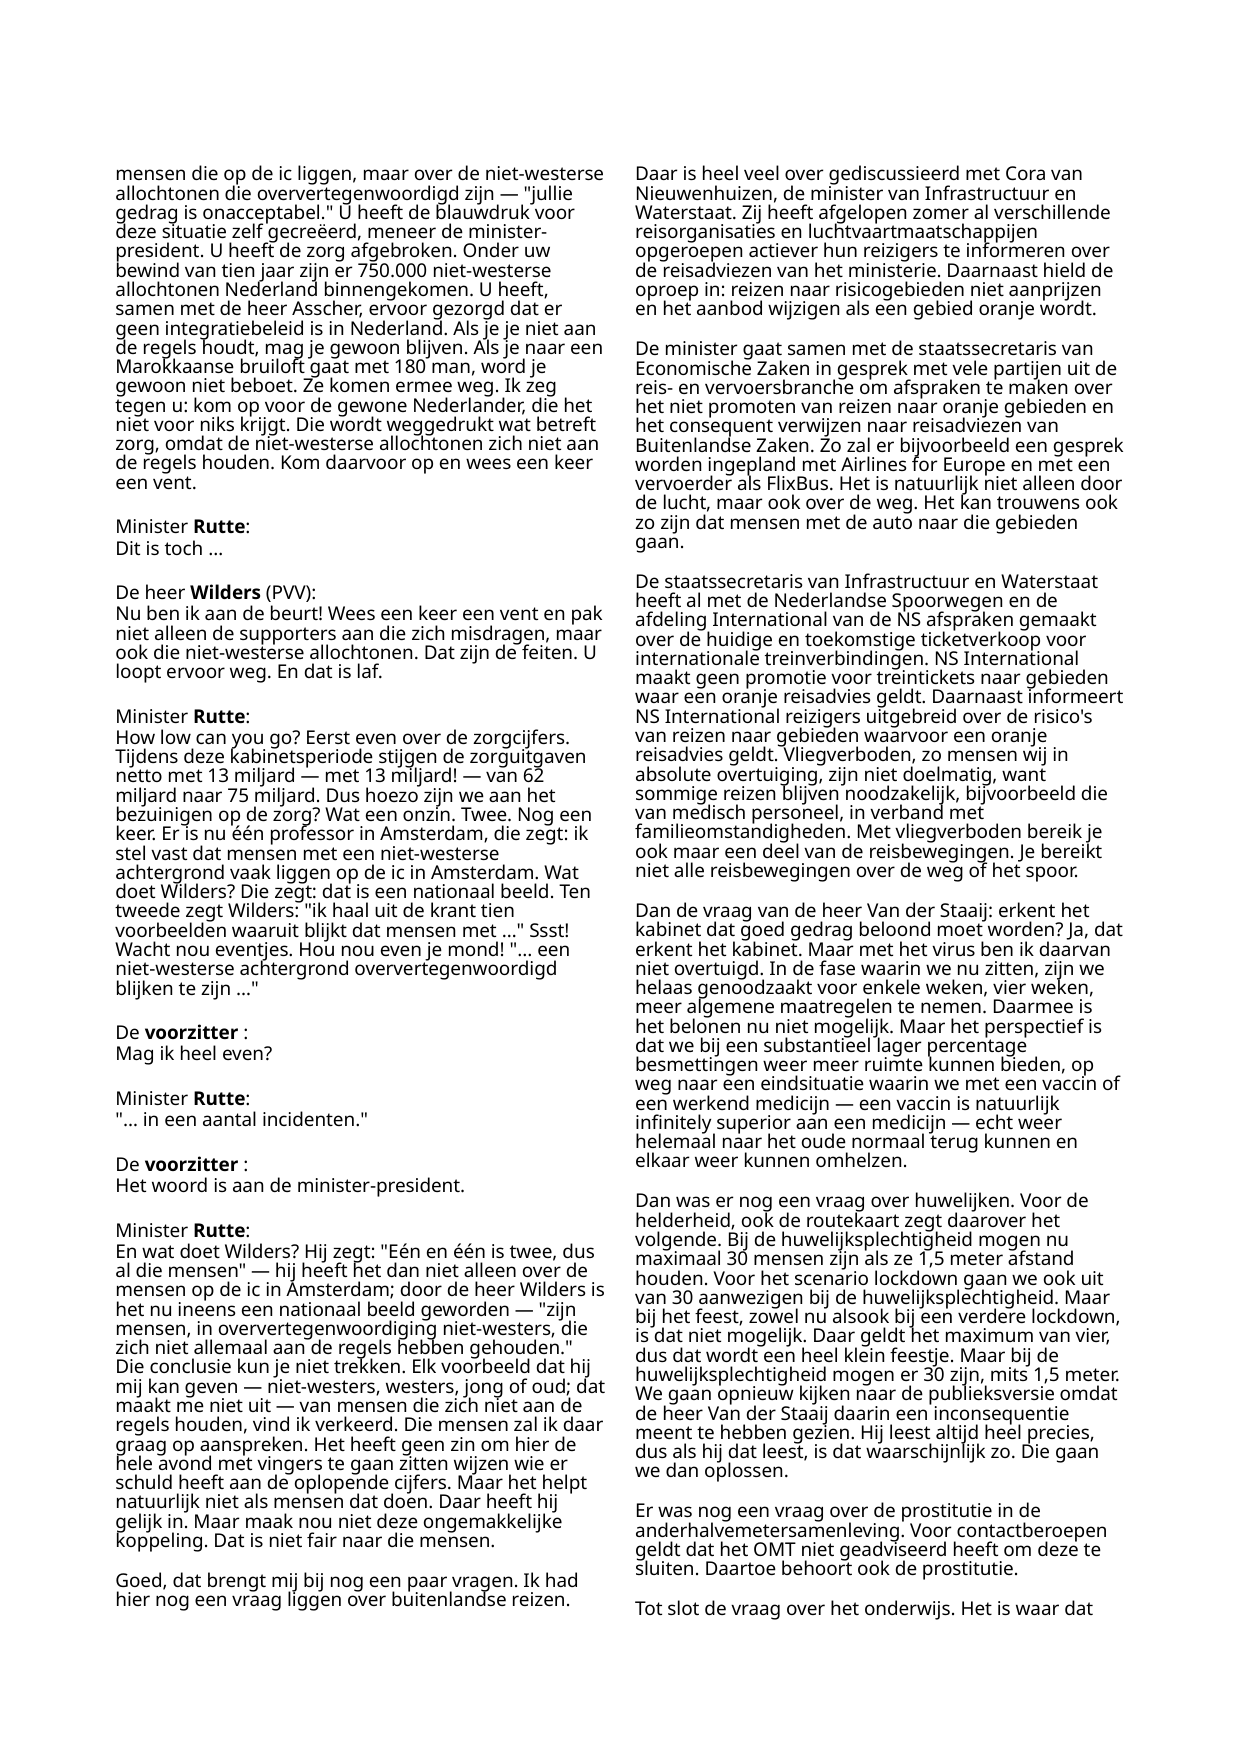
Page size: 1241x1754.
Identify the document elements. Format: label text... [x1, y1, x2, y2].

text En wat doet Wilders? Hij zegt: "Eén en één is twee, dus al die mensen" — hij heeft het dan niet alleen over de mensen op de ic in Amsterdam; door de heer Wilders is het nu ineens een nationaal beeld geworden — "zijn mensen, in oververtegenwoordiging niet-westers, die zich niet allemaal aan de regels hebben gehouden." Die conclusie kun je niet trekken. Elk voorbeeld dat hij mij kan geven — niet-westers, westers, jong of oud; dat maakt me niet uit — van mensen die zich niet aan de regels houden, vind ik verkeerd. Die mensen zal ik daar graag op aanspreken. Het heeft geen zin om hier de hele avond met vingers te gaan zitten wijzen wie er schuld heeft aan de oplopende cijfers. Maar het helpt natuurlijk niet als mensen dat doen. Daar heeft hij gelijk in. Maar maak nou niet deze ongemakkelijke koppeling. Dat is niet fair naar die mensen. [115, 1243, 605, 1551]
text mensen die op de ic liggen, maar over de niet-westerse allochtonen die oververtegenwoordigd zijn — "jullie gedrag is onacceptabel." U heeft de blauwdruk voor deze situatie zelf gecreëerd, meneer de minister-president. U heeft de zorg afgebroken. Onder uw bewind van tien jaar zijn er 750.000 niet-westerse allochtonen Nederland binnengekomen. U heeft, samen met de heer Asscher, ervoor gezorgd dat er geen integratiebeleid is in Nederland. Als je je niet aan de regels houdt, mag je gewoon blijven. Als je naar een Marokkaanse bruiloft gaat met 180 man, word je gewoon niet beboet. Ze komen ermee weg. Ik zeg tegen u: kom op voor de gewone Nederlander, die het niet voor niks krijgt. Die wordt weggedrukt wat betreft zorg, omdat de niet-westerse allochtonen zich niet aan de regels houden. Kom daarvoor op en wees een keer een vent. [115, 165, 605, 493]
text De voorzitter : [115, 1151, 605, 1177]
text Tot slot de vraag over het onderwijs. Het is waar dat [635, 1600, 1125, 1619]
text Minister Rutte: [115, 1217, 605, 1243]
text Er was nog een vraag over de prostitutie in de anderhalvemetersamenleving. Voor contactberoepen geldt dat het OMT niet geadviseerd heeft om deze te sluiten. Daartoe behoort ook de prostitutie. [635, 1502, 1125, 1579]
text Minister Rutte: [115, 703, 605, 729]
text De heer Wilders (PVV): [115, 579, 605, 605]
text Dan was er nog een vraag over huwelijken. Voor de helderheid, ook de routekaart zegt daarover het volgende. Bij de huwelijksplechtigheid mogen nu maximaal 30 mensen zijn als ze 1,5 meter afstand houden. Voor het scenario lockdown gaan we ook uit van 30 aanwezigen bij de huwelijksplechtigheid. Maar bij het feest, zowel nu alsook bij een verdere lockdown, is dat niet mogelijk. Daar geldt het maximum van vier, dus dat wordt een heel klein feestje. Maar bij de huwelijksplechtigheid mogen er 30 zijn, mits 1,5 meter. We gaan opnieuw kijken naar de publieksversie omdat de heer Van der Staaij daarin een inconsequentie meent te hebben gezien. Hij leest altijd heel precies, dus als hij dat leest, is dat waarschijnlijk zo. Die gaan we dan oplossen. [635, 1192, 1125, 1482]
text "… in een aantal incidenten." [115, 1111, 605, 1130]
text Nu ben ik aan de beurt! Wees een keer een vent en pak niet alleen de supporters aan die zich misdragen, maar ook die niet-westerse allochtonen. Dat zijn de feiten. U loopt ervoor weg. En dat is laf. [115, 605, 605, 682]
text How low can you go? Eerst even over de zorgcijfers. Tijdens deze kabinetsperiode stijgen de zorguitgaven netto met 13 miljard — met 13 miljard! — van 62 miljard naar 75 miljard. Dus hoezo zijn we aan het bezuinigen op de zorg? Wat een onzin. Twee. Nog een keer. Er is nu één professor in Amsterdam, die zegt: ik stel vast dat mensen met een niet-westerse achtergrond vaak liggen op de ic in Amsterdam. Wat doet Wilders? Die zegt: dat is een nationaal beeld. Ten tweede zegt Wilders: "ik haal uit de krant tien voorbeelden waaruit blijkt dat mensen met …" Ssst! Wacht nou eventjes. Hou nou even je mond! "... een niet-westerse achtergrond oververtegenwoordigd blijken te zijn …" [115, 729, 605, 999]
text Dan de vraag van de heer Van der Staaij: erkent het kabinet dat goed gedrag beloond moet worden? Ja, dat erkent het kabinet. Maar met het virus ben ik daarvan niet overtuigd. In de fase waarin we nu zitten, zijn we helaas genoodzaakt voor enkele weken, vier weken, meer algemene maatregelen te nemen. Daarmee is het belonen nu niet mogelijk. Maar het perspectief is dat we bij een substantieel lager percentage besmettingen weer meer ruimte kunnen bieden, op weg naar een eindsituatie waarin we met een vaccin of een werkend medicijn — een vaccin is natuurlijk infinitely superior aan een medicijn — echt weer helemaal naar het oude normaal terug kunnen en elkaar weer kunnen omhelzen. [635, 902, 1125, 1172]
text Goed, dat brengt mij bij nog een paar vragen. Ik had hier nog een vraag liggen over buitenlandse reizen. [115, 1572, 605, 1610]
text Dit is toch … [115, 539, 605, 559]
text Mag ik heel even? [115, 1045, 605, 1064]
text Het woord is aan de minister-president. [115, 1177, 605, 1196]
text Minister Rutte: [115, 1085, 605, 1111]
text De minister gaat samen met de staatssecretaris van Economische Zaken in gesprek met vele partijen uit de reis- en vervoersbranche om afspraken te maken over het niet promoten van reizen naar oranje gebieden en het consequent verwijzen naar reisadviezen van Buitenlandse Zaken. Zo zal er bijvoorbeeld een gesprek worden ingepland met Airlines for Europe en met een vervoerder als FlixBus. Het is natuurlijk niet alleen door de lucht, maar ook over de weg. Het kan trouwens ook zo zijn dat mensen met de auto naar die gebieden gaan. [635, 340, 1125, 552]
text De voorzitter : [115, 1019, 605, 1045]
text De staatssecretaris van Infrastructuur en Waterstaat heeft al met de Nederlandse Spoorwegen en de afdeling International van de NS afspraken gemaakt over de huidige en toekomstige ticketverkoop voor internationale treinverbindingen. NS International maakt geen promotie voor treintickets naar gebieden waar een oranje reisadvies geldt. Daarnaast informeert NS International reizigers uitgebreid over de risico's van reizen naar gebieden waarvoor een oranje reisadvies geldt. Vliegverboden, zo mensen wij in absolute overtuiging, zijn niet doelmatig, want sommige reizen blijven noodzakelijk, bijvoorbeeld die van medisch personeel, in verband met familieomstandigheden. Met vliegverboden bereik je ook maar een deel van de reisbewegingen. Je bereikt niet alle reisbewegingen over de weg of het spoor. [635, 573, 1125, 881]
text Daar is heel veel over gediscussieerd met Cora van Nieuwenhuizen, de minister van Infrastructuur en Waterstaat. Zij heeft afgelopen zomer al verschillende reisorganisaties en luchtvaartmaatschappijen opgeroepen actiever hun reizigers te informeren over de reisadviezen van het ministerie. Daarnaast hield de oproep in: reizen naar risicogebieden niet aanprijzen en het aanbod wijzigen als een gebied oranje wordt. [635, 165, 1125, 319]
text Minister Rutte: [115, 514, 605, 539]
